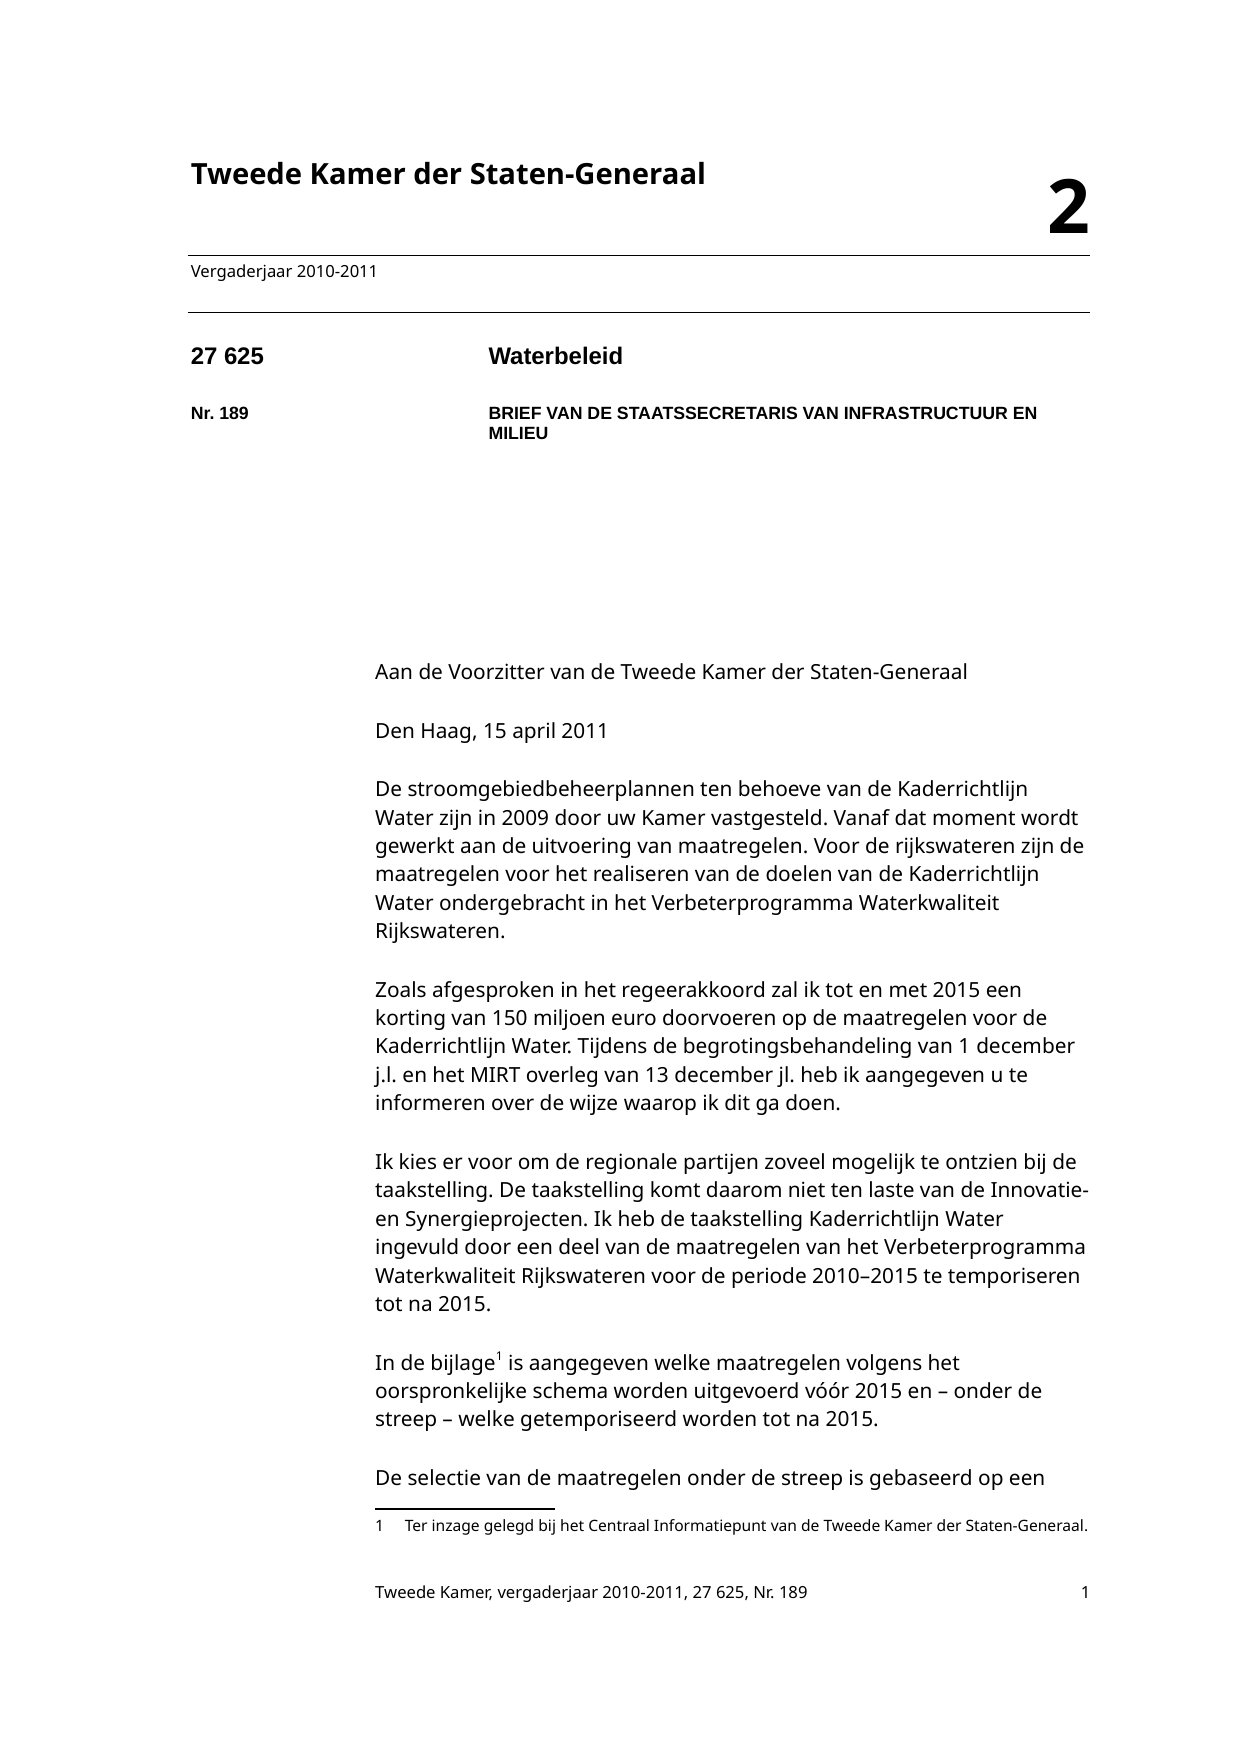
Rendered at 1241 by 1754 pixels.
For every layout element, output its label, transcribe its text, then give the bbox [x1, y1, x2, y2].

table_cell [485, 313, 1090, 339]
text De stroomgebiedbeheerplannen ten behoeve van de Kaderrichtlijn Water zijn in 2009 door uw Kamer vastgesteld. Vanaf dat moment wordt gewerkt aan de uitvoering van maatregelen. Voor de rijkswateren zijn de maatregelen voor het realiseren van de doelen van de Kaderrichtlijn Water ondergebracht in het Verbeterprogramma Waterkwaliteit Rijkswateren. [375, 774, 1090, 945]
table_cell Vergaderjaar 2010-2011 [188, 256, 485, 312]
table_cell 27 625 [188, 339, 485, 399]
text Den Haag, 15 april 2011 [375, 716, 1090, 744]
text In de bijlage is aangegeven welke maatregelen volgens het oorspronkelijke schema worden uitgevoerd vóór 2015 en – onder de streep – welke getemporiseerd worden tot na 2015. [375, 1348, 1090, 1433]
table_header 2 [910, 150, 1090, 255]
text Ik kies er voor om de regionale partijen zoveel mogelijk te ontzien bij de taakstelling. De taakstelling komt daarom niet ten laste van de Innovatie- en Synergieprojecten. Ik heb de taakstelling Kaderrichtlijn Water ingevuld door een deel van de maatregelen van het Verbeterprogramma Waterkwaliteit Rijkswateren voor de periode 2010–2015 te temporiseren tot na 2015. [375, 1147, 1090, 1318]
table_cell Waterbeleid [485, 339, 1090, 399]
table_cell [485, 256, 1090, 312]
text Zoals afgesproken in het regeerakkoord zal ik tot en met 2015 een korting van 150 miljoen euro doorvoeren op de maatregelen voor de Kaderrichtlijn Water. Tijdens de begrotingsbehandeling van 1 december j.l. en het MIRT overleg van 13 december jl. heb ik aangegeven u te informeren over de wijze waarop ik dit ga doen. [375, 975, 1090, 1117]
table_header Tweede Kamer der Staten-Generaal [188, 150, 909, 255]
text Aan de Voorzitter van de Tweede Kamer der Staten-Generaal [375, 657, 1090, 686]
text Ter inzage gelegd bij het Centraal Informatiepunt van de Tweede Kamer der Staten-Generaal. [375, 1479, 1090, 1536]
table_cell BRIEF VAN DE STAATSSECRETARIS VAN INFRASTRUCTUUR EN MILIEU [485, 399, 1090, 539]
table_cell [188, 313, 485, 339]
table_cell Nr. 189 [188, 399, 485, 539]
